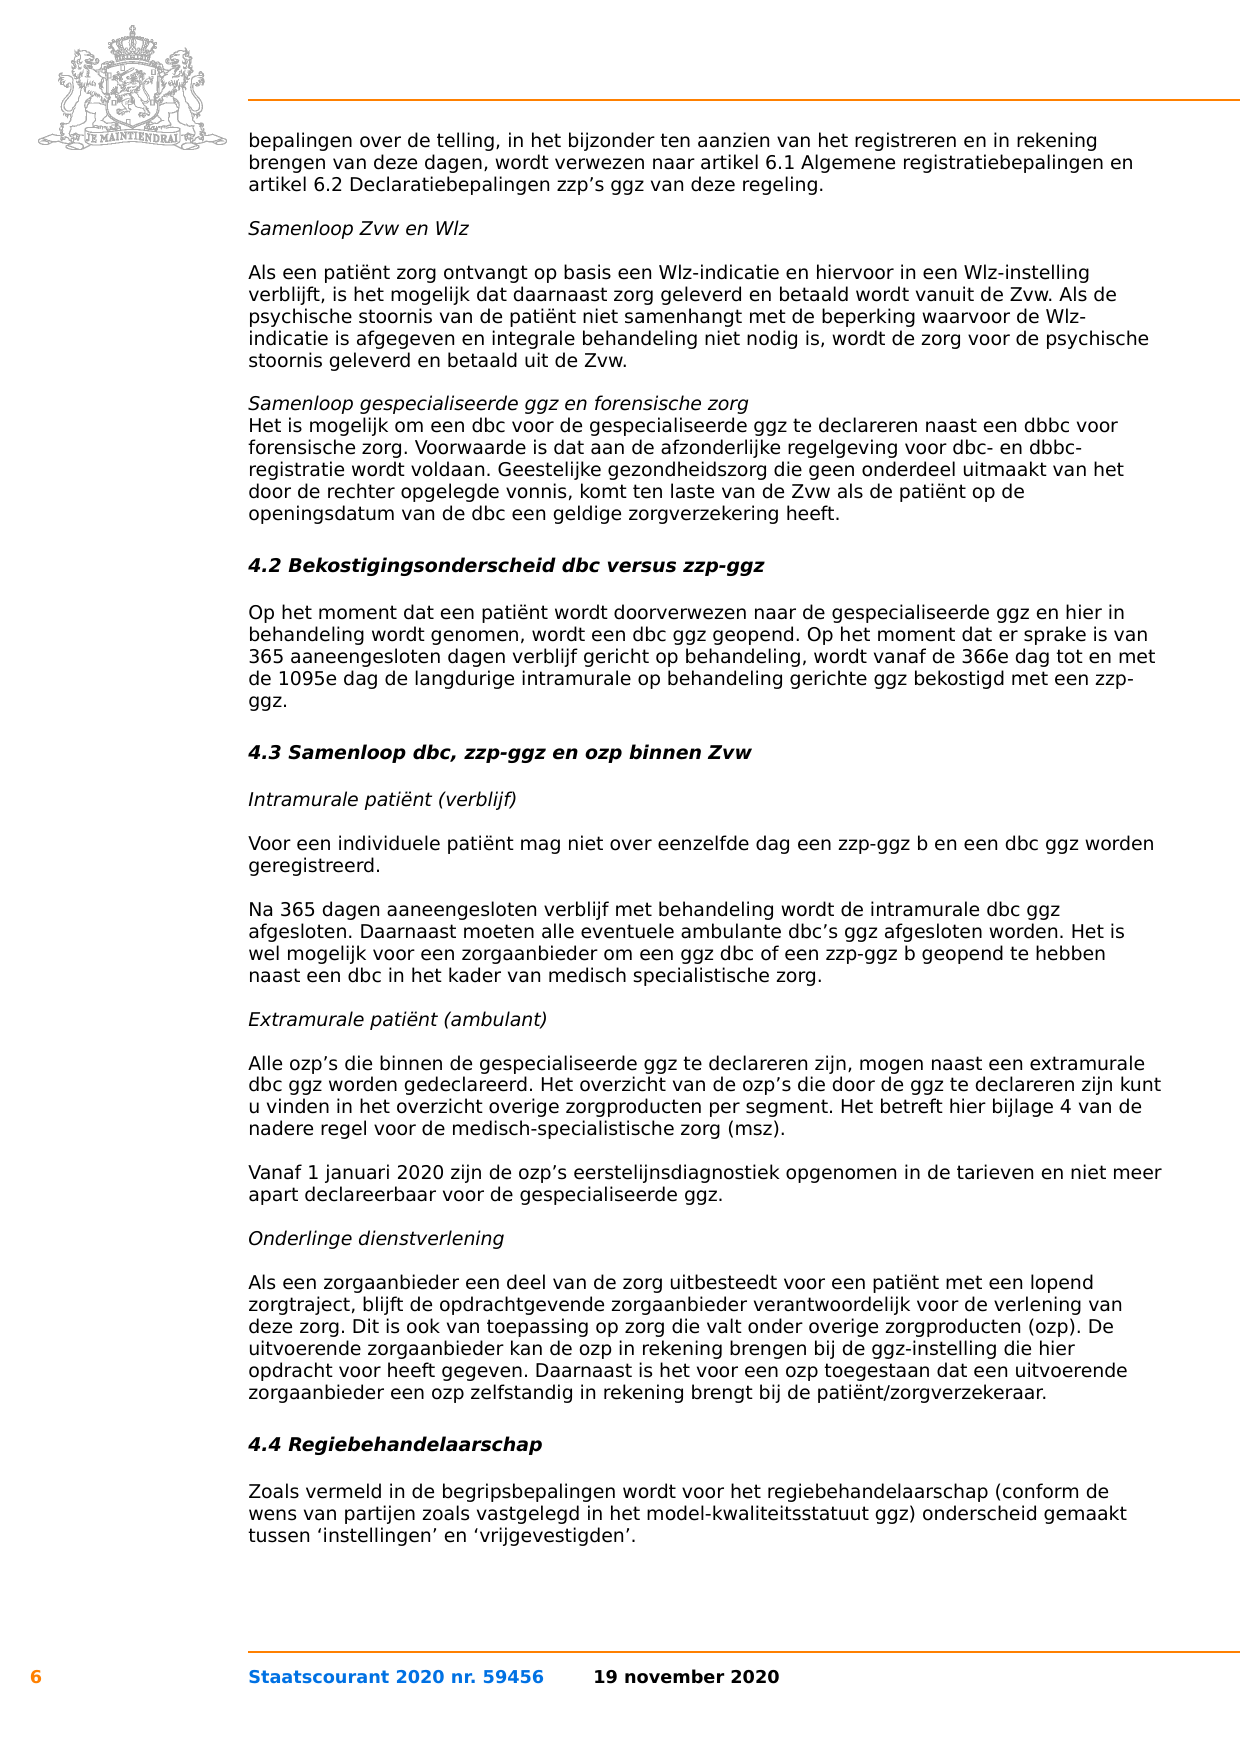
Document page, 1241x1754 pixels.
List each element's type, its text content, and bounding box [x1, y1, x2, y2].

text Zoals vermeld in de begripsbepalingen wordt voor het regiebehandelaarschap (conform de wens van partijen zoals vastgelegd in het model-kwaliteitsstatuut ggz) onderscheid gemaakt tussen ‘instellingen’ en ‘vrijgevestigden’. [248, 1481, 1163, 1547]
subtitle 4.4 Regiebehandelaarschap [248, 1434, 1163, 1456]
text Alle ozp’s die binnen de gespecialiseerde ggz te declareren zijn, mogen naast een extramurale dbc ggz worden gedeclareerd. Het overzicht van de ozp’s die door de ggz te declareren zijn kunt u vinden in het overzicht overige zorgproducten per segment. Het betreft hier bijlage 4 van de nadere regel voor de medisch-specialistische zorg (msz). [248, 1052, 1163, 1140]
text bepalingen over de telling, in het bijzonder ten aanzien van het registreren en in rekening brengen van deze dagen, wordt verwezen naar artikel 6.1 Algemene registratiebepalingen en artikel 6.2 Declaratiebepalingen zzp’s ggz van deze regeling. [248, 130, 1163, 196]
text Het is mogelijk om een dbc voor de gespecialiseerde ggz te declareren naast een dbbc voor forensische zorg. Voorwaarde is dat aan de afzonderlijke regelgeving voor dbc- en dbbc-registratie wordt voldaan. Geestelijke gezondheidszorg die geen onderdeel uitmaakt van het door de rechter opgelegde vonnis, komt ten laste van de Zvw als de patiënt op de openingsdatum van de dbc een geldige zorgverzekering heeft. [248, 415, 1163, 525]
text Vanaf 1 januari 2020 zijn de ozp’s eerstelijnsdiagnostiek opgenomen in de tarieven en niet meer apart declareerbaar voor de gespecialiseerde ggz. [248, 1162, 1163, 1206]
subtitle 4.3 Samenloop dbc, zzp-ggz en ozp binnen Zvw [248, 742, 1163, 764]
subtitle Extramurale patiënt (ambulant) [248, 1008, 1163, 1031]
subtitle Samenloop Zvw en Wlz [248, 218, 1163, 240]
subtitle Onderlinge dienstverlening [248, 1228, 1163, 1250]
text Voor een individuele patiënt mag niet over eenzelfde dag een zzp-ggz b en een dbc ggz worden geregistreerd. [248, 833, 1163, 877]
picture [38, 25, 227, 150]
subtitle 4.2 Bekostigingsonderscheid dbc versus zzp-ggz [248, 555, 1163, 577]
text Als een patiënt zorg ontvangt op basis een Wlz-indicatie en hiervoor in een Wlz-instelling verblijft, is het mogelijk dat daarnaast zorg geleverd en betaald wordt vanuit de Zvw. Als de psychische stoornis van de patiënt niet samenhangt met de beperking waarvoor de Wlz-indicatie is afgegeven en integrale behandeling niet nodig is, wordt de zorg voor de psychische stoornis geleverd en betaald uit de Zvw. [248, 262, 1163, 371]
text Op het moment dat een patiënt wordt doorverwezen naar de gespecialiseerde ggz en hier in behandeling wordt genomen, wordt een dbc ggz geopend. Op het moment dat er sprake is van 365 aaneengesloten dagen verblijf gericht op behandeling, wordt vanaf de 366e dag tot en met de 1095e dag de langdurige intramurale op behandeling gerichte ggz bekostigd met een zzp-ggz. [248, 602, 1163, 712]
text Als een zorgaanbieder een deel van de zorg uitbesteedt voor een patiënt met een lopend zorgtraject, blijft de opdrachtgevende zorgaanbieder verantwoordelijk voor de verlening van deze zorg. Dit is ook van toepassing op zorg die valt onder overige zorgproducten (ozp). De uitvoerende zorgaanbieder kan de ozp in rekening brengen bij de ggz-instelling die hier opdracht voor heeft gegeven. Daarnaast is het voor een ozp toegestaan dat een uitvoerende zorgaanbieder een ozp zelfstandig in rekening brengt bij de patiënt/zorgverzekeraar. [248, 1272, 1163, 1404]
text Samenloop gespecialiseerde ggz en forensische zorg [248, 393, 1163, 415]
text Na 365 dagen aaneengesloten verblijf met behandeling wordt de intramurale dbc ggz afgesloten. Daarnaast moeten alle eventuele ambulante dbc’s ggz afgesloten worden. Het is wel mogelijk voor een zorgaanbieder om een ggz dbc of een zzp-ggz b geopend te hebben naast een dbc in het kader van medisch specialistische zorg. [248, 899, 1163, 987]
subtitle Intramurale patiënt (verblijf) [248, 789, 1163, 811]
